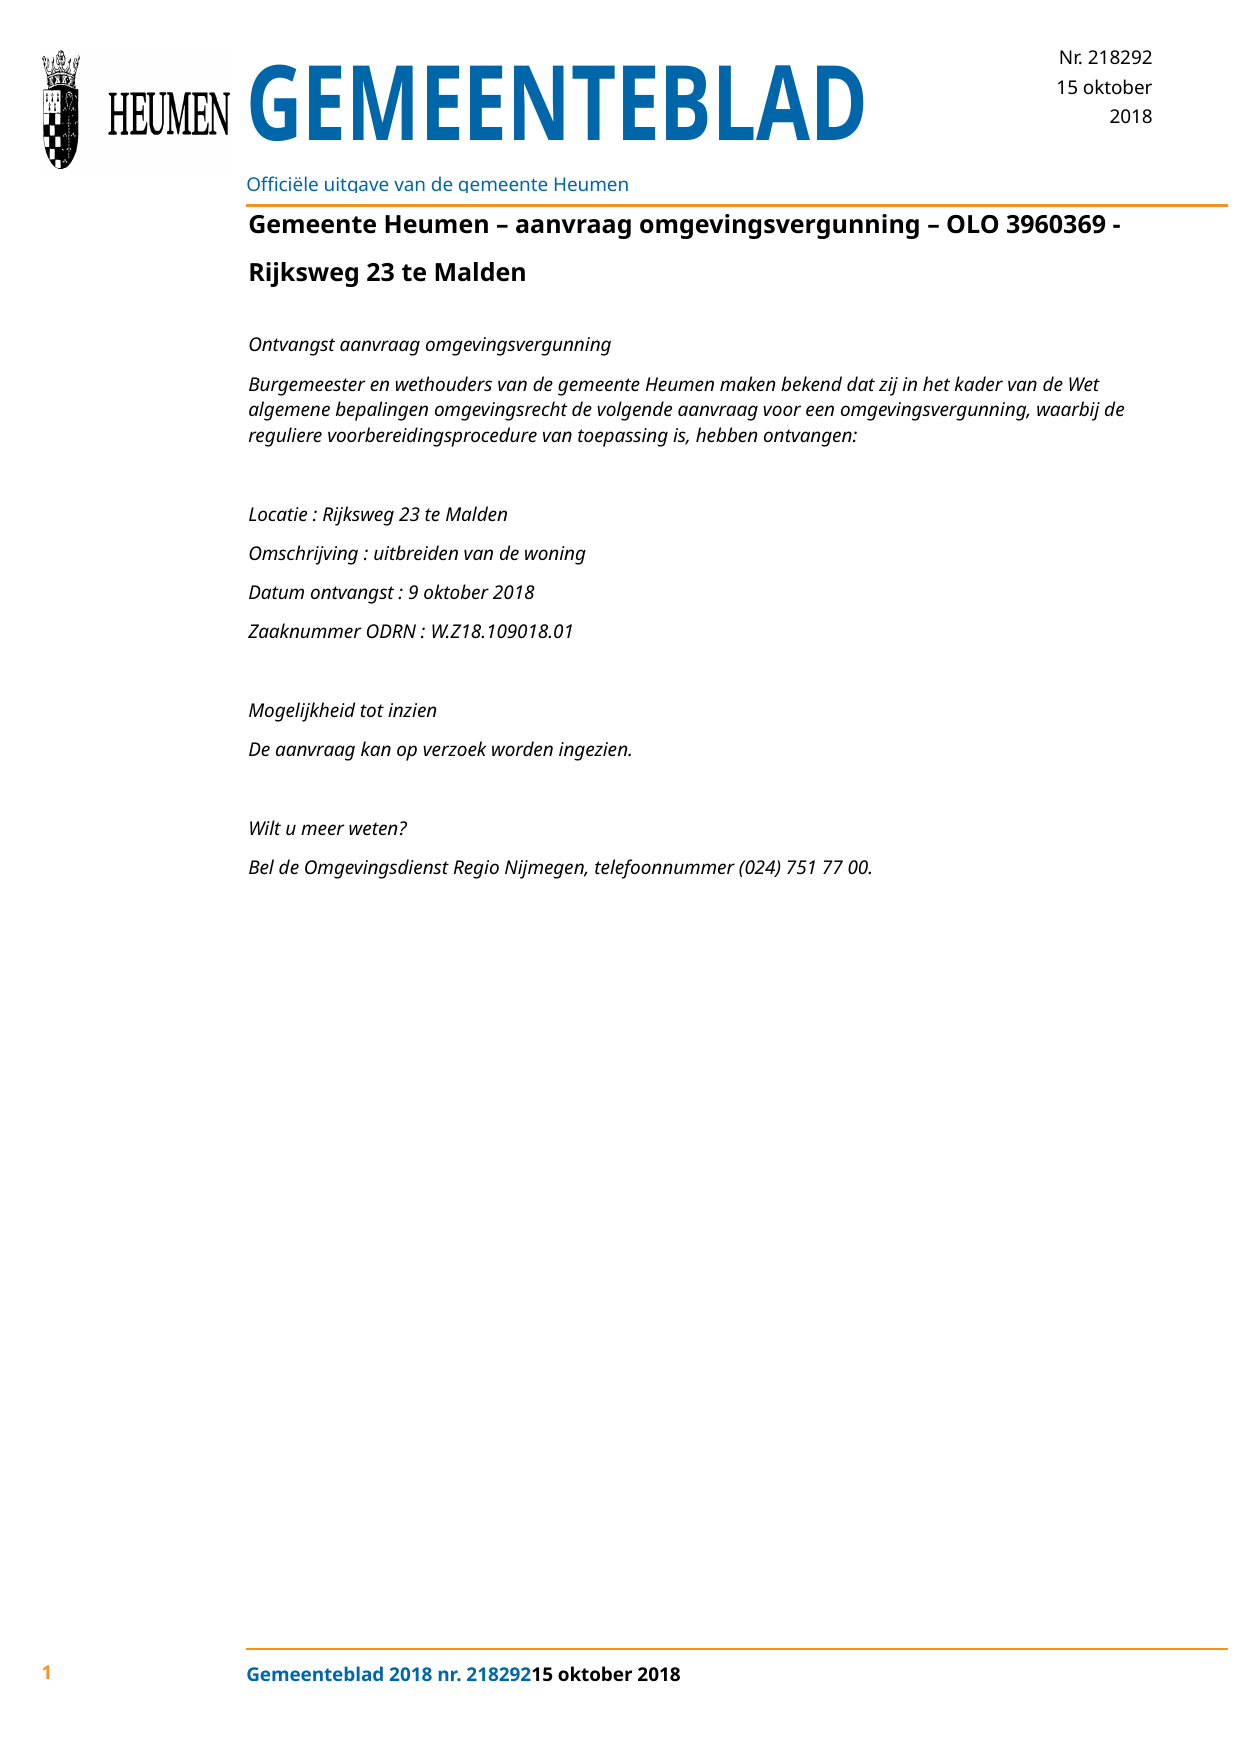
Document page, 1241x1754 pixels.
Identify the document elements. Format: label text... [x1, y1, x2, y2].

text Wilt u meer weten? [248, 815, 1152, 841]
picture [41, 47, 231, 172]
text Bel de Omgevingsdienst Regio Nijmegen, telefoonnummer (024) 751 77 00. [248, 854, 1152, 880]
text De aanvraag kan op verzoek worden ingezien. [248, 736, 1152, 762]
text Mogelijkheid tot inzien [248, 697, 1152, 723]
text Omschrijving : uitbreiden van de woning [248, 540, 1152, 566]
text Datum ontvangst : 9 oktober 2018 [248, 579, 1152, 605]
text Burgemeester en wethouders van de gemeente Heumen maken bekend dat zij in het kader van de Wet algemene bepalingen omgevingsrecht de volgende aanvraag voor een omgevingsvergunning, waarbij de reguliere voorbereidingsprocedure van toepassing is, hebben ontvangen: [248, 371, 1152, 448]
text Ontvangst aanvraag omgevingsvergunning [248, 331, 1152, 357]
text Locatie : Rijksweg 23 te Malden [248, 501, 1152, 526]
text Gemeente Heumen – aanvraag omgevingsvergunning – OLO 3960369 - Rijksweg 23 te Malden [248, 207, 1152, 288]
text Zaaknummer ODRN : W.Z18.109018.01 [248, 618, 1152, 644]
